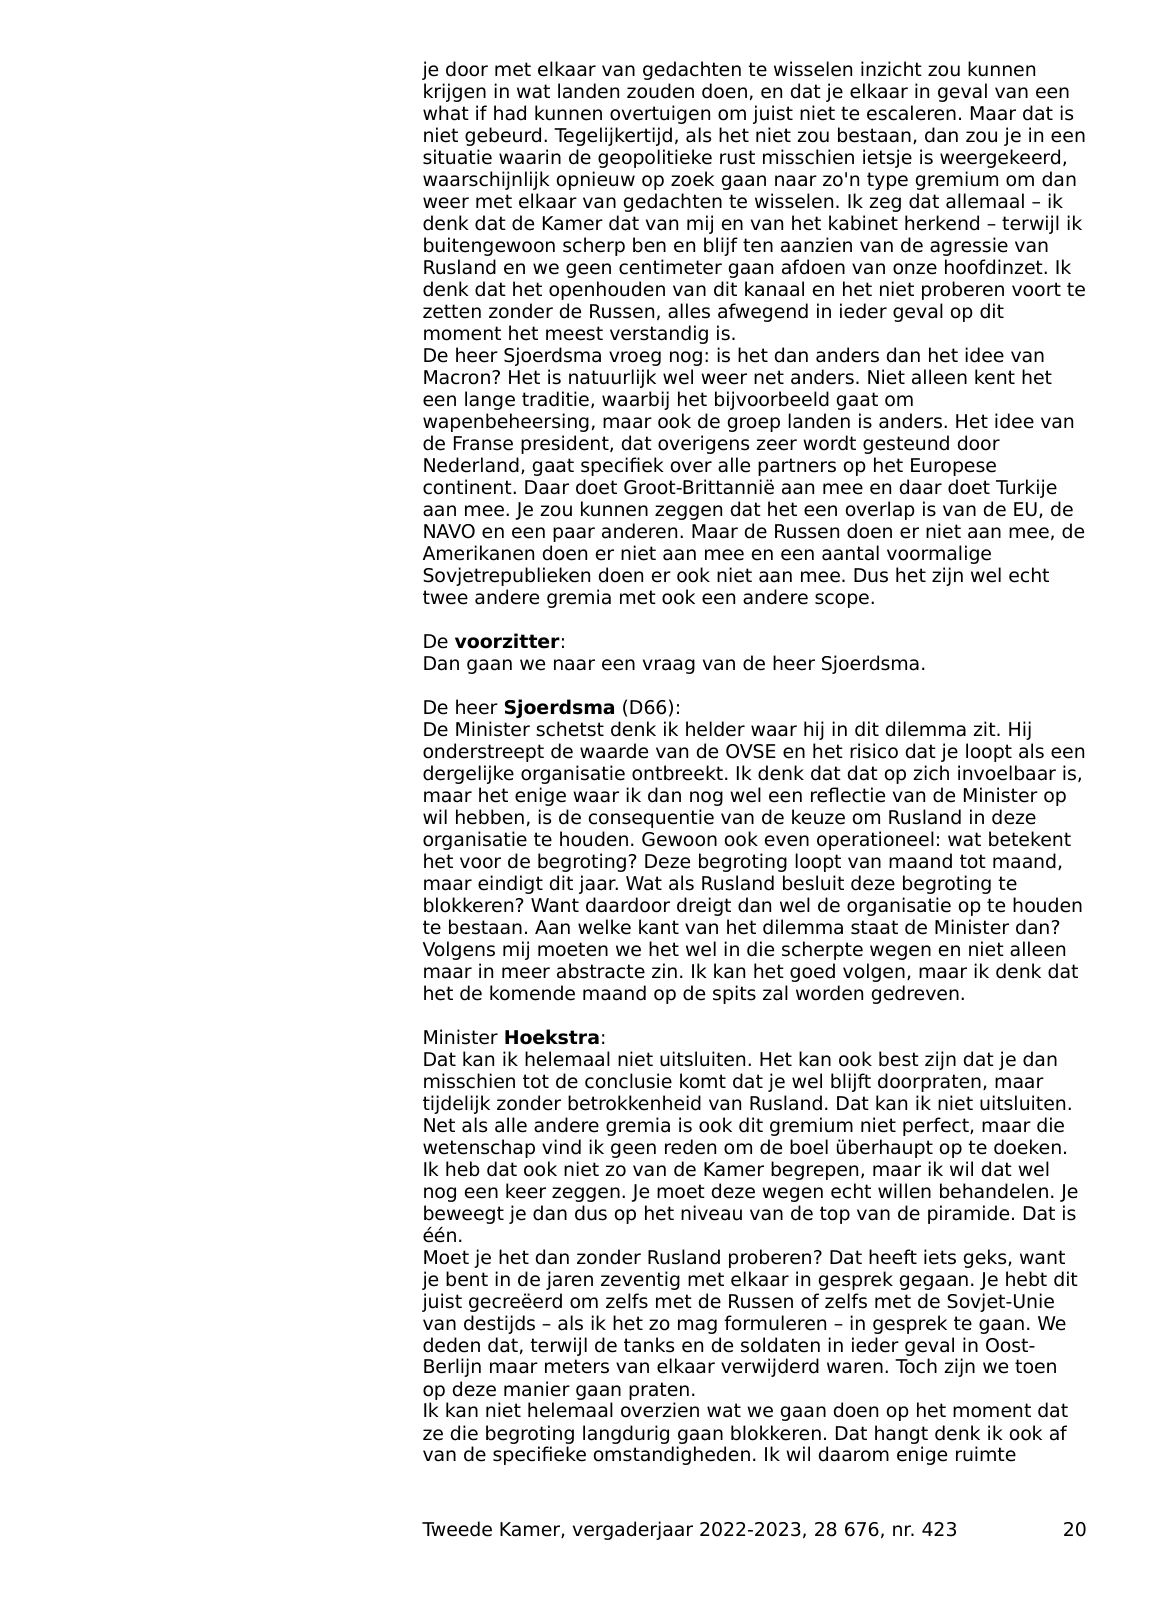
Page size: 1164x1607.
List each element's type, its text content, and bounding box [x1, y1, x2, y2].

text Dat kan ik helemaal niet uitsluiten. Het kan ook best zijn dat je dan misschien tot de conclusie komt dat je wel blijft doorpraten, maar tijdelijk zonder betrokkenheid van Rusland. Dat kan ik niet uitsluiten. Net als alle andere gremia is ook dit gremium niet perfect, maar die wetenschap vind ik geen reden om de boel überhaupt op te doeken. Ik heb dat ook niet zo van de Kamer begrepen, maar ik wil dat wel nog een keer zeggen. Je moet deze wegen echt willen behandelen. Je beweegt je dan dus op het niveau van de top van de piramide. Dat is één. [422, 1049, 1087, 1247]
text je door met elkaar van gedachten te wisselen inzicht zou kunnen krijgen in wat landen zouden doen, en dat je elkaar in geval van een what if had kunnen overtuigen om juist niet te escaleren. Maar dat is niet gebeurd. Tegelijkertijd, als het niet zou bestaan, dan zou je in een situatie waarin de geopolitieke rust misschien ietsje is weergekeerd, waarschijnlijk opnieuw op zoek gaan naar zo'n type gremium om dan weer met elkaar van gedachten te wisselen. Ik zeg dat allemaal – ik denk dat de Kamer dat van mij en van het kabinet herkend – terwijl ik buitengewoon scherp ben en blijf ten aanzien van de agressie van Rusland en we geen centimeter gaan afdoen van onze hoofdinzet. Ik denk dat het openhouden van dit kanaal en het niet proberen voort te zetten zonder de Russen, alles afwegend in ieder geval op dit moment het meest verstandig is. [422, 59, 1087, 345]
text Ik kan niet helemaal overzien wat we gaan doen op het moment dat ze die begroting langdurig gaan blokkeren. Dat hangt denk ik ook af van de specifieke omstandigheden. Ik wil daarom enige ruimte [422, 1400, 1087, 1466]
text De heer Sjoerdsma (D66): [422, 697, 1087, 719]
text De heer Sjoerdsma vroeg nog: is het dan anders dan het idee van Macron? Het is natuurlijk wel weer net anders. Niet alleen kent het een lange traditie, waarbij het bijvoorbeeld gaat om wapenbeheersing, maar ook de groep landen is anders. Het idee van de Franse president, dat overigens zeer wordt gesteund door Nederland, gaat specifiek over alle partners op het Europese continent. Daar doet Groot-Brittannië aan mee en daar doet Turkije aan mee. Je zou kunnen zeggen dat het een overlap is van de EU, de NAVO en een paar anderen. Maar de Russen doen er niet aan mee, de Amerikanen doen er niet aan mee en een aantal voormalige Sovjetrepublieken doen er ook niet aan mee. Dus het zijn wel echt twee andere gremia met ook een andere scope. [422, 345, 1087, 608]
text Moet je het dan zonder Rusland proberen? Dat heeft iets geks, want je bent in de jaren zeventig met elkaar in gesprek gegaan. Je hebt dit juist gecreëerd om zelfs met de Russen of zelfs met de Sovjet-Unie van destijds – als ik het zo mag formuleren – in gesprek te gaan. We deden dat, terwijl de tanks en de soldaten in ieder geval in Oost-Berlijn maar meters van elkaar verwijderd waren. Toch zijn we toen op deze manier gaan praten. [422, 1247, 1087, 1400]
text De voorzitter: [422, 631, 1087, 653]
text Dan gaan we naar een vraag van de heer Sjoerdsma. [422, 653, 1087, 675]
text Minister Hoekstra: [422, 1027, 1087, 1049]
text De Minister schetst denk ik helder waar hij in dit dilemma zit. Hij onderstreept de waarde van de OVSE en het risico dat je loopt als een dergelijke organisatie ontbreekt. Ik denk dat dat op zich invoelbaar is, maar het enige waar ik dan nog wel een reflectie van de Minister op wil hebben, is de consequentie van de keuze om Rusland in deze organisatie te houden. Gewoon ook even operationeel: wat betekent het voor de begroting? Deze begroting loopt van maand tot maand, maar eindigt dit jaar. Wat als Rusland besluit deze begroting te blokkeren? Want daardoor dreigt dan wel de organisatie op te houden te bestaan. Aan welke kant van het dilemma staat de Minister dan? Volgens mij moeten we het wel in die scherpte wegen en niet alleen maar in meer abstracte zin. Ik kan het goed volgen, maar ik denk dat het de komende maand op de spits zal worden gedreven. [422, 719, 1087, 1004]
